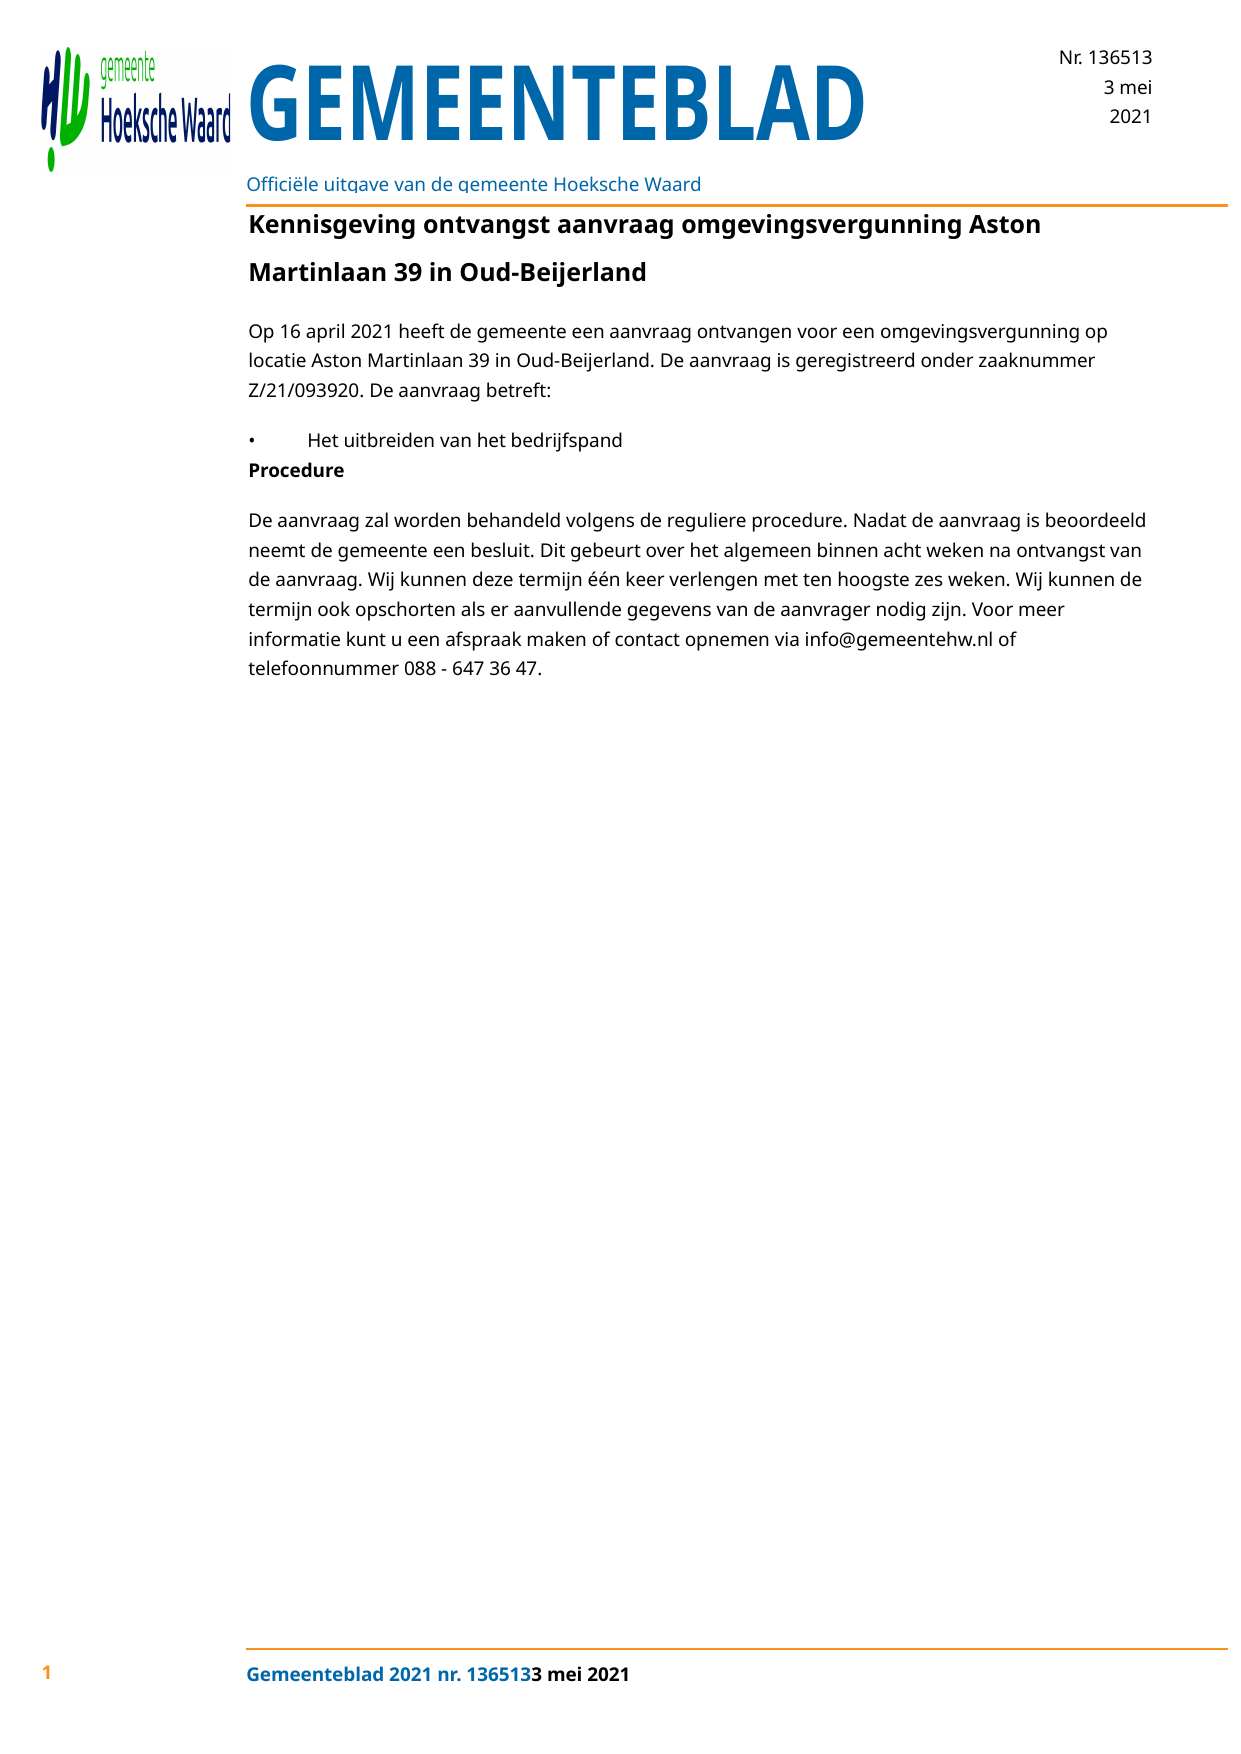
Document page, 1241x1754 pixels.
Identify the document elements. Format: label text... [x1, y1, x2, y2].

list Het uitbreiden van het bedrijfspand [248, 427, 1152, 453]
text De aanvraag zal worden behandeld volgens de reguliere procedure. Nadat de aanvraag is beoordeeld neemt de gemeente een besluit. Dit gebeurt over het algemeen binnen acht weken na ontvangst van de aanvraag. Wij kunnen deze termijn één keer verlengen met ten hoogste zes weken. Wij kunnen de termijn ook opschorten als er aanvullende gegevens van de aanvrager nodig zijn. Voor meer informatie kunt u een afspraak maken of contact opnemen via info@gemeentehw.nl of telefoonnummer 088 - 647 36 47. [248, 507, 1152, 681]
text Op 16 april 2021 heeft de gemeente een aanvraag ontvangen voor een omgevingsvergunning op locatie Aston Martinlaan 39 in Oud-Beijerland. De aanvraag is geregistreerd onder zaaknummer Z/21/093920. De aanvraag betreft: [248, 318, 1152, 403]
picture [41, 47, 231, 172]
text Procedure [248, 457, 1152, 483]
text Kennisgeving ontvangst aanvraag omgevingsvergunning Aston Martinlaan 39 in Oud-Beijerland [248, 207, 1152, 288]
